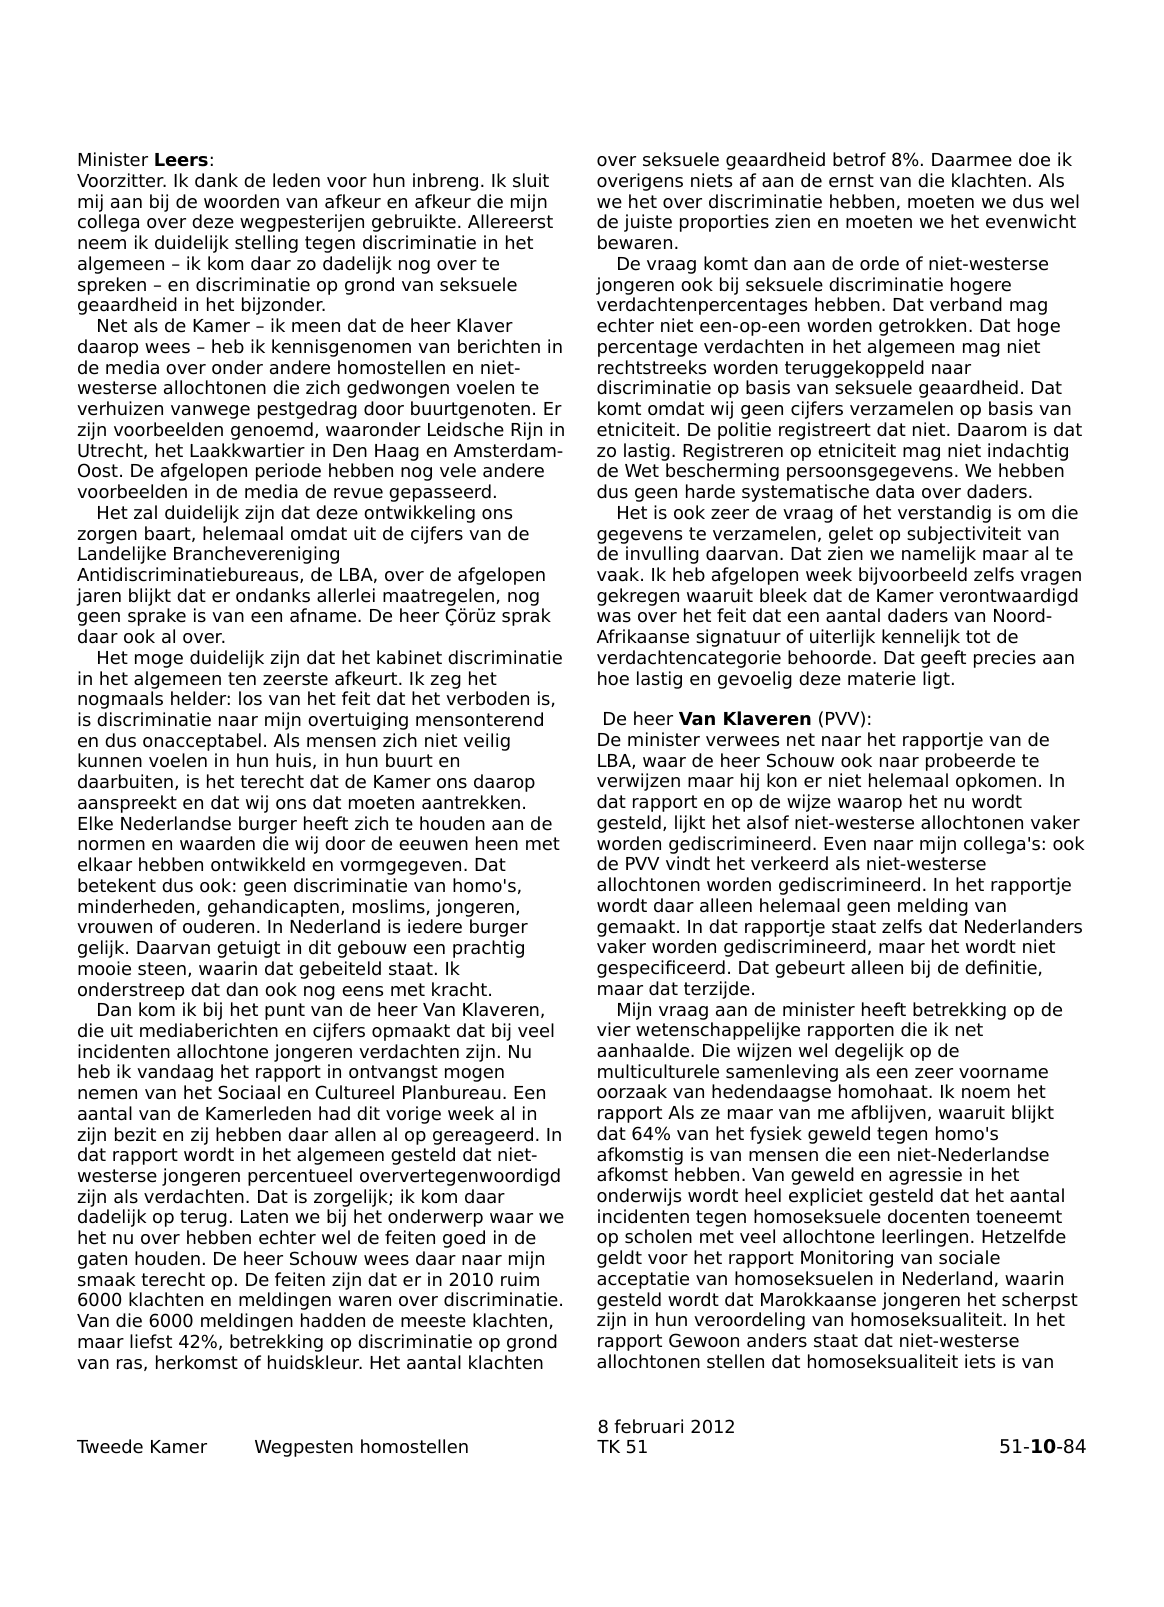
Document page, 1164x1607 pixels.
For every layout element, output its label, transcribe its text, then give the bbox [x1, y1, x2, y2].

text Minister Leers: [77, 150, 567, 171]
text Het zal duidelijk zijn dat deze ontwikkeling ons zorgen baart, helemaal omdat uit de cijfers van de Landelijke Branchevereniging Antidiscriminatiebureaus, de LBA, over de afgelopen jaren blijkt dat er ondanks allerlei maatregelen, nog geen sprake is van een afname. De heer Çörüz sprak daar ook al over. [77, 503, 567, 648]
text De heer Van Klaveren (PVV): [596, 709, 1087, 730]
text Het moge duidelijk zijn dat het kabinet discriminatie in het algemeen ten zeerste afkeurt. Ik zeg het nogmaals helder: los van het feit dat het verboden is, is discriminatie naar mijn overtuiging mensonterend en dus onacceptabel. Als mensen zich niet veilig kunnen voelen in hun huis, in hun buurt en daarbuiten, is het terecht dat de Kamer ons daarop aanspreekt en dat wij ons dat moeten aantrekken. Elke Nederlandse burger heeft zich te houden aan de normen en waarden die wij door de eeuwen heen met elkaar hebben ontwikkeld en vormgegeven. Dat betekent dus ook: geen discriminatie van homo's, minderheden, gehandicapten, moslims, jongeren, vrouwen of ouderen. In Nederland is iedere burger gelijk. Daarvan getuigt in dit gebouw een prachtig mooie steen, waarin dat gebeiteld staat. Ik onderstreep dat dan ook nog eens met kracht. [77, 648, 567, 1000]
text Voorzitter. Ik dank de leden voor hun inbreng. Ik sluit mij aan bij de woorden van afkeur en afkeur die mijn collega over deze wegpesterijen gebruikte. Allereerst neem ik duidelijk stelling tegen discriminatie in het algemeen – ik kom daar zo dadelijk nog over te spreken – en discriminatie op grond van seksuele geaardheid in het bijzonder. [77, 171, 567, 316]
text Net als de Kamer – ik meen dat de heer Klaver daarop wees – heb ik kennisgenomen van berichten in de media over onder andere homostellen en niet- westerse allochtonen die zich gedwongen voelen te verhuizen vanwege pestgedrag door buurtgenoten. Er zijn voorbeelden genoemd, waaronder Leidsche Rijn in Utrecht, het Laakkwartier in Den Haag en Amsterdam-Oost. De afgelopen periode hebben nog vele andere voorbeelden in de media de revue gepasseerd. [77, 316, 567, 503]
text Mijn vraag aan de minister heeft betrekking op de vier wetenschappelijke rapporten die ik net aanhaalde. Die wijzen wel degelijk op de multiculturele samenleving als een zeer voorname oorzaak van hedendaagse homohaat. Ik noem het rapport Als ze maar van me afblijven, waaruit blijkt dat 64% van het fysiek geweld tegen homo's afkomstig is van mensen die een niet-Nederlandse afkomst hebben. Van geweld en agressie in het onderwijs wordt heel expliciet gesteld dat het aantal incidenten tegen homoseksuele docenten toeneemt op scholen met veel allochtone leerlingen. Hetzelfde geldt voor het rapport Monitoring van sociale acceptatie van homoseksuelen in Nederland, waarin gesteld wordt dat Marokkaanse jongeren het scherpst zijn in hun veroordeling van homoseksualiteit. In het rapport Gewoon anders staat dat niet-westerse allochtonen stellen dat homoseksualiteit iets is van [596, 999, 1087, 1372]
text Dan kom ik bij het punt van de heer Van Klaveren, die uit mediaberichten en cijfers opmaakt dat bij veel incidenten allochtone jongeren verdachten zijn. Nu heb ik vandaag het rapport in ontvangst mogen nemen van het Sociaal en Cultureel Planbureau. Een aantal van de Kamerleden had dit vorige week al in zijn bezit en zij hebben daar allen al op gereageerd. In dat rapport wordt in het algemeen gesteld dat niet-westerse jongeren percentueel oververtegenwoordigd zijn als verdachten. Dat is zorgelijk; ik kom daar dadelijk op terug. Laten we bij het onderwerp waar we het nu over hebben echter wel de feiten goed in de gaten houden. De heer Schouw wees daar naar mijn smaak terecht op. De feiten zijn dat er in 2010 ruim 6000 klachten en meldingen waren over discriminatie. Van die 6000 meldingen hadden de meeste klachten, maar liefst 42%, betrekking op discriminatie op grond van ras, herkomst of huidskleur. Het aantal klachten [77, 1000, 567, 1373]
text De vraag komt dan aan de orde of niet-westerse jongeren ook bij seksuele discriminatie hogere verdachtenpercentages hebben. Dat verband mag echter niet een-op-een worden getrokken. Dat hoge percentage verdachten in het algemeen mag niet rechtstreeks worden teruggekoppeld naar discriminatie op basis van seksuele geaardheid. Dat komt omdat wij geen cijfers verzamelen op basis van etniciteit. De politie registreert dat niet. Daarom is dat zo lastig. Registreren op etniciteit mag niet indachtig de Wet bescherming persoonsgegevens. We hebben dus geen harde systematische data over daders. [596, 254, 1087, 503]
text Het is ook zeer de vraag of het verstandig is om die gegevens te verzamelen, gelet op subjectiviteit van de invulling daarvan. Dat zien we namelijk maar al te vaak. Ik heb afgelopen week bijvoorbeeld zelfs vragen gekregen waaruit bleek dat de Kamer verontwaardigd was over het feit dat een aantal daders van Noord-Afrikaanse signatuur of uiterlijk kennelijk tot de verdachtencategorie behoorde. Dat geeft precies aan hoe lastig en gevoelig deze materie ligt. [596, 503, 1087, 689]
text De minister verwees net naar het rapportje van de LBA, waar de heer Schouw ook naar probeerde te verwijzen maar hij kon er niet helemaal opkomen. In dat rapport en op de wijze waarop het nu wordt gesteld, lijkt het alsof niet-westerse allochtonen vaker worden gediscrimineerd. Even naar mijn collega's: ook de PVV vindt het verkeerd als niet-westerse allochtonen worden gediscrimineerd. In het rapportje wordt daar alleen helemaal geen melding van gemaakt. In dat rapportje staat zelfs dat Nederlanders vaker worden gediscrimineerd, maar het wordt niet gespecificeerd. Dat gebeurt alleen bij de definitie, maar dat terzijde. [596, 730, 1087, 999]
text over seksuele geaardheid betrof 8%. Daarmee doe ik overigens niets af aan de ernst van die klachten. Als we het over discriminatie hebben, moeten we dus wel de juiste proporties zien en moeten we het evenwicht bewaren. [596, 150, 1087, 254]
